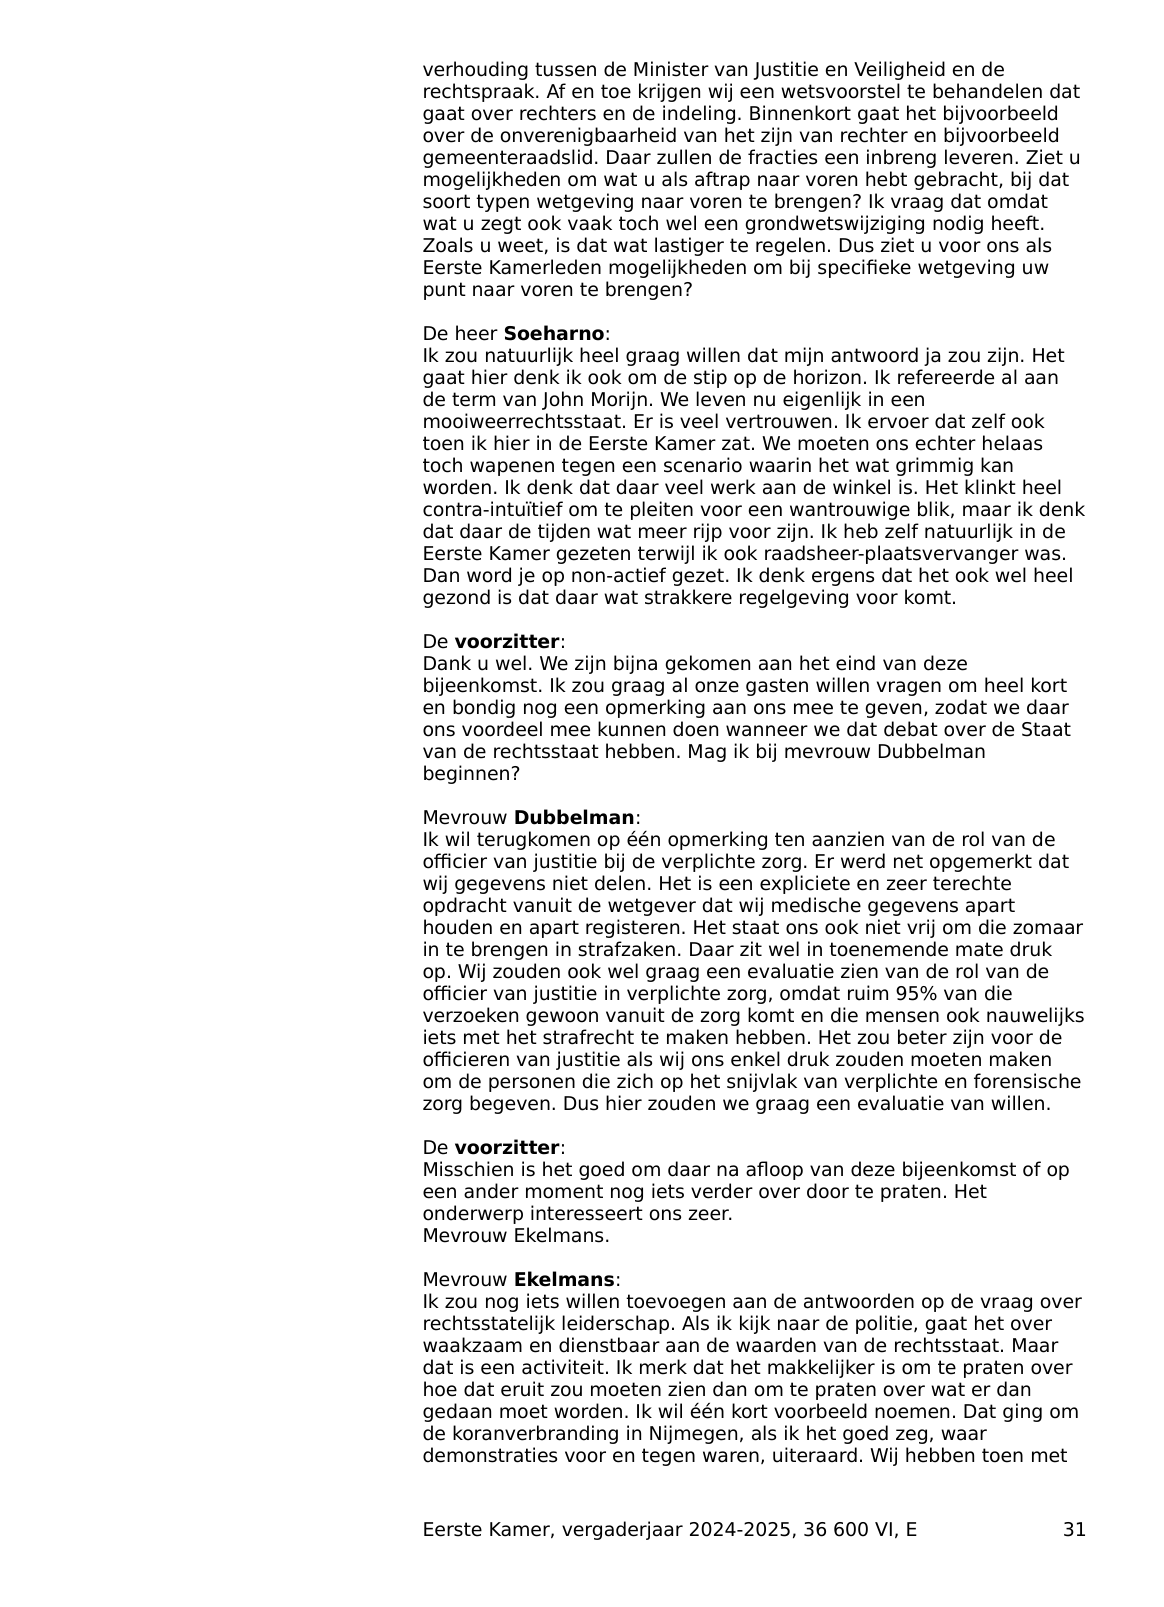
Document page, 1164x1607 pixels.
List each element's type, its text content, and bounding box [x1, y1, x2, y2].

text Misschien is het goed om daar na afloop van deze bijeenkomst of op een ander moment nog iets verder over door te praten. Het onderwerp interesseert ons zeer. [422, 1159, 1087, 1225]
text Mevrouw Dubbelman: [422, 807, 1087, 829]
text Ik zou natuurlijk heel graag willen dat mijn antwoord ja zou zijn. Het gaat hier denk ik ook om de stip op de horizon. Ik refereerde al aan de term van John Morijn. We leven nu eigenlijk in een mooiweerrechtsstaat. Er is veel vertrouwen. Ik ervoer dat zelf ook toen ik hier in de Eerste Kamer zat. We moeten ons echter helaas toch wapenen tegen een scenario waarin het wat grimmig kan worden. Ik denk dat daar veel werk aan de winkel is. Het klinkt heel contra-intuïtief om te pleiten voor een wantrouwige blik, maar ik denk dat daar de tijden wat meer rijp voor zijn. Ik heb zelf natuurlijk in de Eerste Kamer gezeten terwijl ik ook raadsheer-plaatsvervanger was. Dan word je op non-actief gezet. Ik denk ergens dat het ook wel heel gezond is dat daar wat strakkere regelgeving voor komt. [422, 345, 1087, 609]
text De voorzitter: [422, 631, 1087, 653]
text Mevrouw Ekelmans. [422, 1225, 1087, 1247]
text Ik zou nog iets willen toevoegen aan de antwoorden op de vraag over rechtsstatelijk leiderschap. Als ik kijk naar de politie, gaat het over waakzaam en dienstbaar aan de waarden van de rechtsstaat. Maar dat is een activiteit. Ik merk dat het makkelijker is om te praten over hoe dat eruit zou moeten zien dan om te praten over wat er dan gedaan moet worden. Ik wil één kort voorbeeld noemen. Dat ging om de koranverbranding in Nijmegen, als ik het goed zeg, waar demonstraties voor en tegen waren, uiteraard. Wij hebben toen met [422, 1291, 1087, 1467]
text De heer Soeharno: [422, 323, 1087, 345]
text verhouding tussen de Minister van Justitie en Veiligheid en de rechtspraak. Af en toe krijgen wij een wetsvoorstel te behandelen dat gaat over rechters en de indeling. Binnenkort gaat het bijvoorbeeld over de onverenigbaarheid van het zijn van rechter en bijvoorbeeld gemeenteraadslid. Daar zullen de fracties een inbreng leveren. Ziet u mogelijkheden om wat u als aftrap naar voren hebt gebracht, bij dat soort typen wetgeving naar voren te brengen? Ik vraag dat omdat wat u zegt ook vaak toch wel een grondwetswijziging nodig heeft. Zoals u weet, is dat wat lastiger te regelen. Dus ziet u voor ons als Eerste Kamerleden mogelijkheden om bij specifieke wetgeving uw punt naar voren te brengen? [422, 59, 1087, 301]
text Ik wil terugkomen op één opmerking ten aanzien van de rol van de officier van justitie bij de verplichte zorg. Er werd net opgemerkt dat wij gegevens niet delen. Het is een expliciete en zeer terechte opdracht vanuit de wetgever dat wij medische gegevens apart houden en apart registeren. Het staat ons ook niet vrij om die zomaar in te brengen in strafzaken. Daar zit wel in toenemende mate druk op. Wij zouden ook wel graag een evaluatie zien van de rol van de officier van justitie in verplichte zorg, omdat ruim 95% van die verzoeken gewoon vanuit de zorg komt en die mensen ook nauwelijks iets met het strafrecht te maken hebben. Het zou beter zijn voor de officieren van justitie als wij ons enkel druk zouden moeten maken om de personen die zich op het snijvlak van verplichte en forensische zorg begeven. Dus hier zouden we graag een evaluatie van willen. [422, 829, 1087, 1115]
text De voorzitter: [422, 1137, 1087, 1159]
text Mevrouw Ekelmans: [422, 1269, 1087, 1291]
text Dank u wel. We zijn bijna gekomen aan het eind van deze bijeenkomst. Ik zou graag al onze gasten willen vragen om heel kort en bondig nog een opmerking aan ons mee te geven, zodat we daar ons voordeel mee kunnen doen wanneer we dat debat over de Staat van de rechtsstaat hebben. Mag ik bij mevrouw Dubbelman beginnen? [422, 653, 1087, 785]
